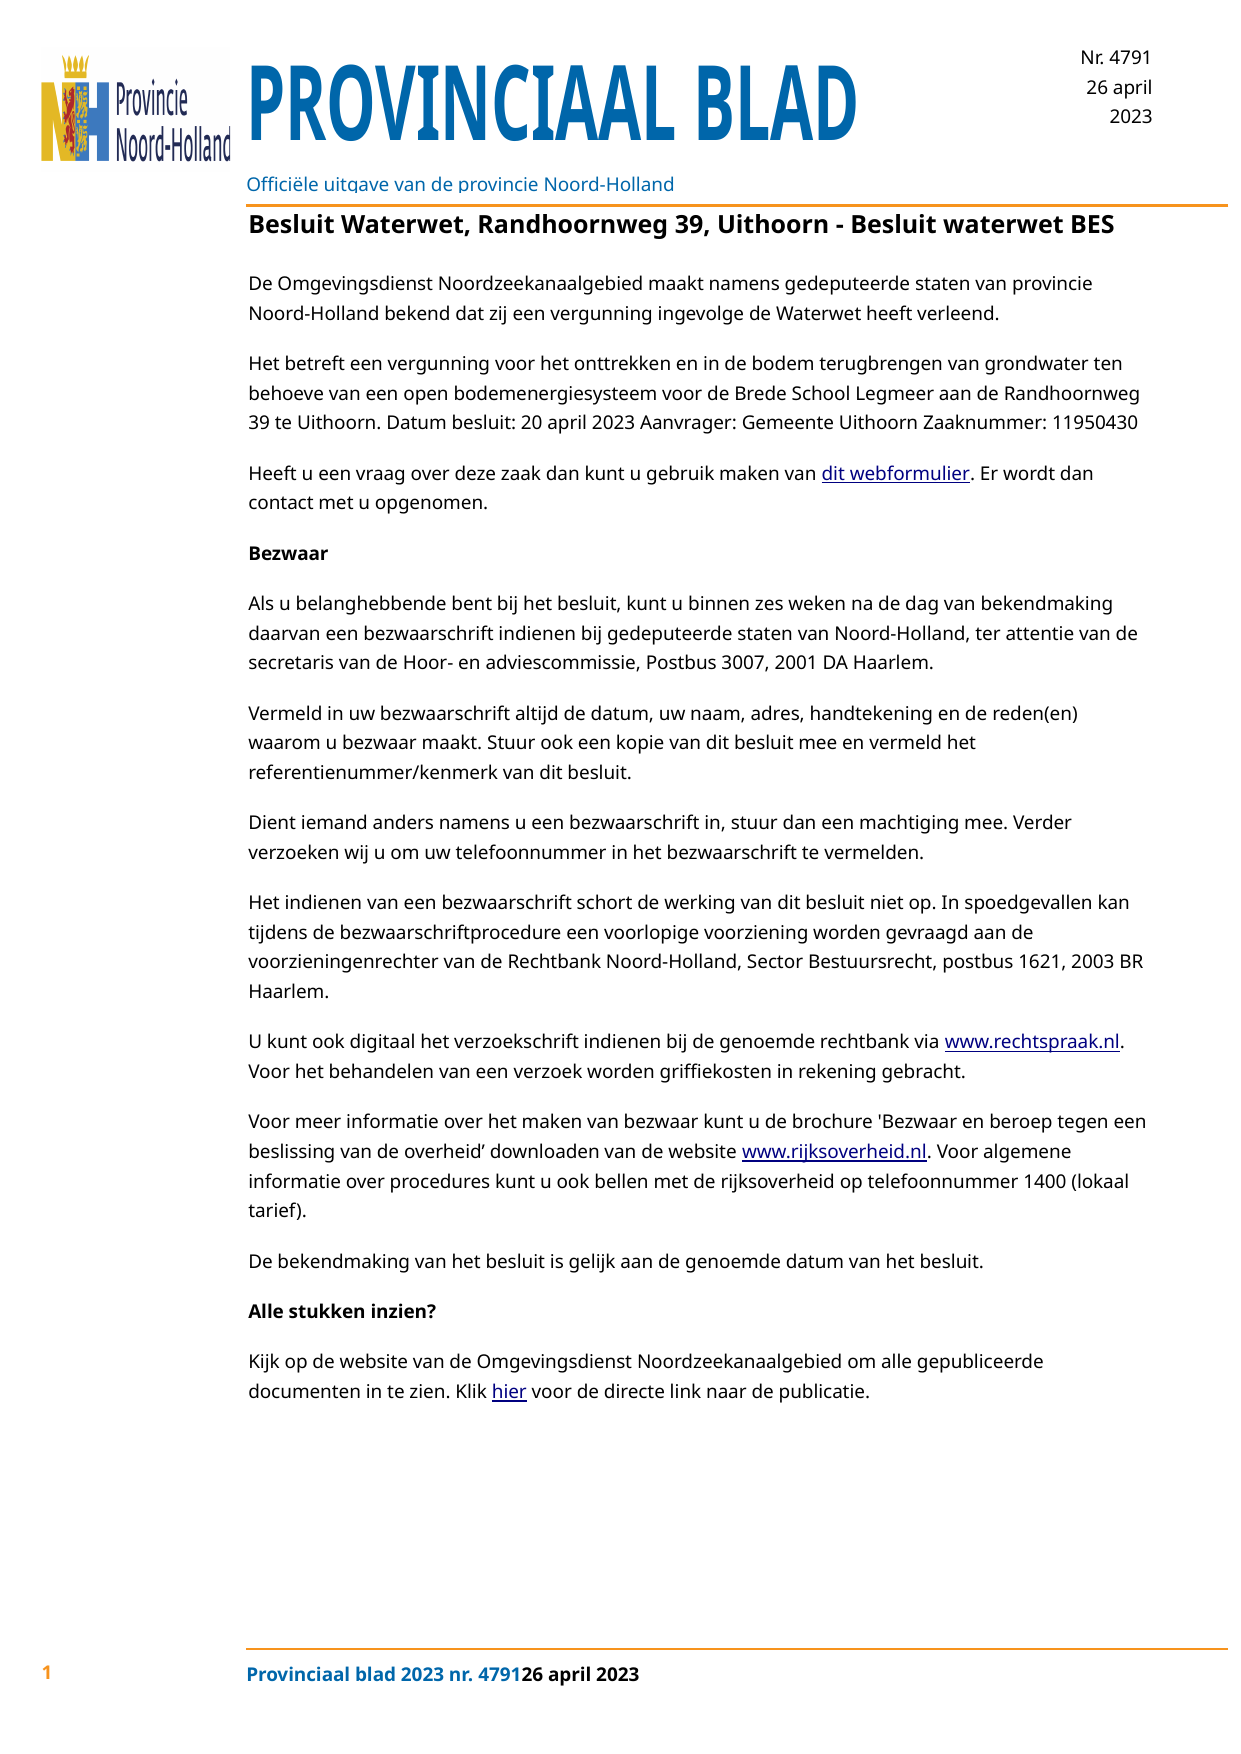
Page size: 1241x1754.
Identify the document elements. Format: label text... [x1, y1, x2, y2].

text Alle stukken inzien? [248, 1298, 1152, 1324]
text Besluit Waterwet, Randhoornweg 39, Uithoorn - Besluit waterwet BES [248, 207, 1152, 241]
text Het betreft een vergunning voor het onttrekken en in de bodem terugbrengen van grondwater ten behoeve van een open bodemenergiesysteem voor de Brede School Legmeer aan de Randhoornweg 39 te Uithoorn. Datum besluit: 20 april 2023 Aanvrager: Gemeente Uithoorn Zaaknummer: 11950430 [248, 350, 1152, 435]
text Bezwaar [248, 540, 1152, 566]
text De Omgevingsdienst Noordzeekanaalgebied maakt namens gedeputeerde staten van provincie Noord-Holland bekend dat zij een vergunning ingevolge de Waterwet heeft verleend. [248, 270, 1152, 326]
text Voor meer informatie over het maken van bezwaar kunt u de brochure 'Bezwaar en beroep tegen een beslissing van de overheid’ downloaden van de website www.rijksoverheid.nl. Voor algemene informatie over procedures kunt u ook bellen met de rijksoverheid op telefoonnummer 1400 (lokaal tarief). [248, 1109, 1152, 1223]
text Heeft u een vraag over deze zaak dan kunt u gebruik maken van dit webformulier. Er wordt dan contact met u opgenomen. [248, 460, 1152, 515]
text Vermeld in uw bezwaarschrift altijd de datum, uw naam, adres, handtekening en de reden(en) waarom u bezwaar maakt. Stuur ook een kopie van dit besluit mee en vermeld het referentienummer/kenmerk van dit besluit. [248, 700, 1152, 785]
text Het indienen van een bezwaarschrift schort de werking van dit besluit niet op. In spoedgevallen kan tijdens de bezwaarschriftprocedure een voorlopige voorziening worden gevraagd aan de voorzieningenrechter van de Rechtbank Noord-Holland, Sector Bestuursrecht, postbus 1621, 2003 BR Haarlem. [248, 889, 1152, 1004]
text Als u belanghebbende bent bij het besluit, kunt u binnen zes weken na de dag van bekendmaking daarvan een bezwaarschrift indienen bij gedeputeerde staten van Noord-Holland, ter attentie van de secretaris van de Hoor- en adviescommissie, Postbus 3007, 2001 DA Haarlem. [248, 590, 1152, 675]
text De bekendmaking van het besluit is gelijk aan de genoemde datum van het besluit. [248, 1248, 1152, 1273]
text Dient iemand anders namens u een bezwaarschrift in, stuur dan een machtiging mee. Verder verzoeken wij u om uw telefoonnummer in het bezwaarschrift te vermelden. [248, 809, 1152, 865]
picture [41, 47, 231, 172]
text Kijk op de website van de Omgevingsdienst Noordzeekanaalgebied om alle gepubliceerde documenten in te zien. Klik hier voor de directe link naar de publicatie. [248, 1349, 1152, 1404]
text U kunt ook digitaal het verzoekschrift indienen bij de genoemde rechtbank via www.rechtspraak.nl. Voor het behandelen van een verzoek worden griffiekosten in rekening gebracht. [248, 1029, 1152, 1084]
